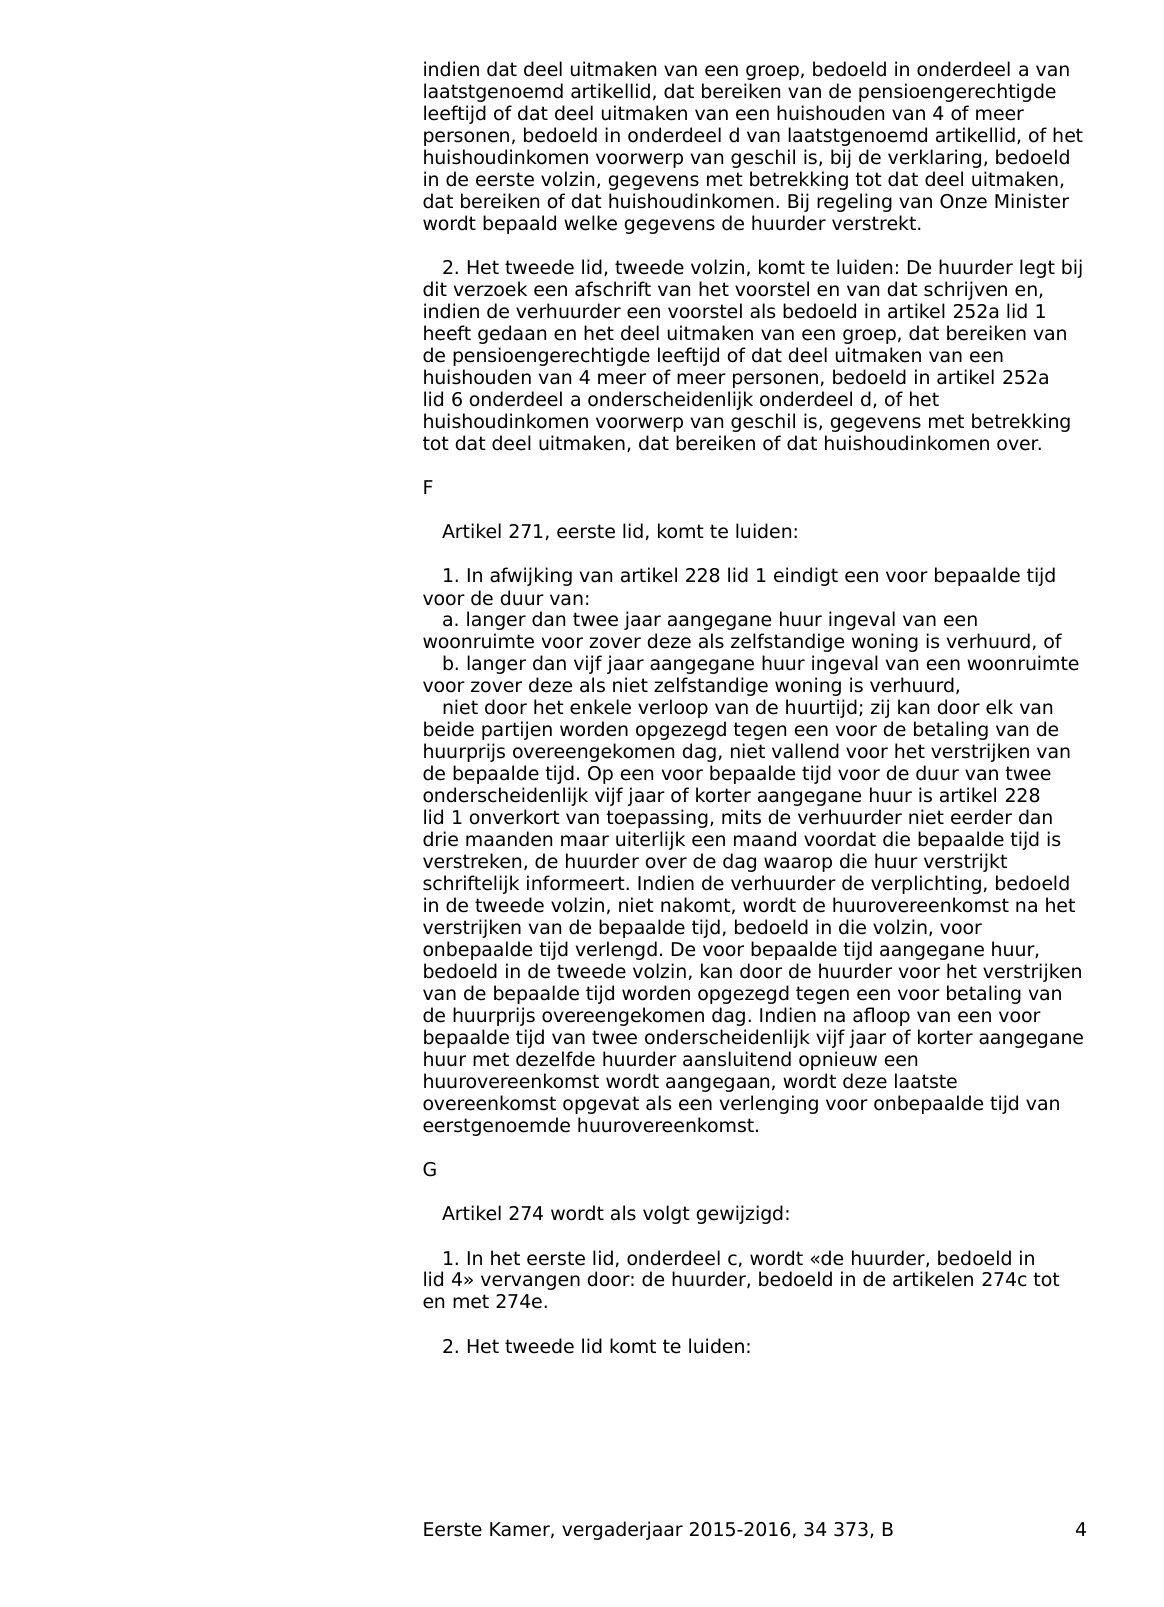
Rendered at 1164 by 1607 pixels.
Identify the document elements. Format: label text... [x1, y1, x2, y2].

text 1. In het eerste lid, onderdeel c, wordt «de huurder, bedoeld in lid 4» vervangen door: de huurder, bedoeld in de artikelen 274c tot en met 274e. [422, 1247, 1087, 1313]
text 2. Het tweede lid, tweede volzin, komt te luiden: De huurder legt bij dit verzoek een afschrift van het voorstel en van dat schrijven en, indien de verhuurder een voorstel als bedoeld in artikel 252a lid 1 heeft gedaan en het deel uitmaken van een groep, dat bereiken van de pensioengerechtigde leeftijd of dat deel uitmaken van een huishouden van 4 meer of meer personen, bedoeld in artikel 252a lid 6 onderdeel a onderscheidenlijk onderdeel d, of het huishoudinkomen voorwerp van geschil is, gegevens met betrekking tot dat deel uitmaken, dat bereiken of dat huishoudinkomen over. [422, 257, 1087, 455]
text Artikel 271, eerste lid, komt te luiden: [422, 521, 1087, 543]
text a. langer dan twee jaar aangegane huur ingeval van een woonruimte voor zover deze als zelfstandige woning is verhuurd, of [422, 609, 1087, 653]
text G [422, 1159, 1087, 1181]
text 1. In afwijking van artikel 228 lid 1 eindigt een voor bepaalde tijd voor de duur van: [422, 565, 1087, 609]
text niet door het enkele verloop van de huurtijd; zij kan door elk van beide partijen worden opgezegd tegen een voor de betaling van de huurprijs overeengekomen dag, niet vallend voor het verstrijken van de bepaalde tijd. Op een voor bepaalde tijd voor de duur van twee onderscheidenlijk vijf jaar of korter aangegane huur is artikel 228 lid 1 onverkort van toepassing, mits de verhuurder niet eerder dan drie maanden maar uiterlijk een maand voordat die bepaalde tijd is verstreken, de huurder over de dag waarop die huur verstrijkt schriftelijk informeert. Indien de verhuurder de verplichting, bedoeld in de tweede volzin, niet nakomt, wordt de huurovereenkomst na het verstrijken van de bepaalde tijd, bedoeld in die volzin, voor onbepaalde tijd verlengd. De voor bepaalde tijd aangegane huur, bedoeld in de tweede volzin, kan door de huurder voor het verstrijken van de bepaalde tijd worden opgezegd tegen een voor betaling van de huurprijs overeengekomen dag. Indien na afloop van een voor bepaalde tijd van twee onderscheidenlijk vijf jaar of korter aangegane huur met dezelfde huurder aansluitend opnieuw een huurovereenkomst wordt aangegaan, wordt deze laatste overeenkomst opgevat als een verlenging voor onbepaalde tijd van eerstgenoemde huurovereenkomst. [422, 697, 1087, 1137]
text 2. Het tweede lid komt te luiden: [422, 1336, 1087, 1357]
text b. langer dan vijf jaar aangegane huur ingeval van een woonruimte voor zover deze als niet zelfstandige woning is verhuurd, [422, 653, 1087, 697]
text F [422, 477, 1087, 499]
text Artikel 274 wordt als volgt gewijzigd: [422, 1203, 1087, 1225]
text indien dat deel uitmaken van een groep, bedoeld in onderdeel a van laatstgenoemd artikellid, dat bereiken van de pensioengerechtigde leeftijd of dat deel uitmaken van een huishouden van 4 of meer personen, bedoeld in onderdeel d van laatstgenoemd artikellid, of het huishoudinkomen voorwerp van geschil is, bij de verklaring, bedoeld in de eerste volzin, gegevens met betrekking tot dat deel uitmaken, dat bereiken of dat huishoudinkomen. Bij regeling van Onze Minister wordt bepaald welke gegevens de huurder verstrekt. [422, 59, 1087, 235]
